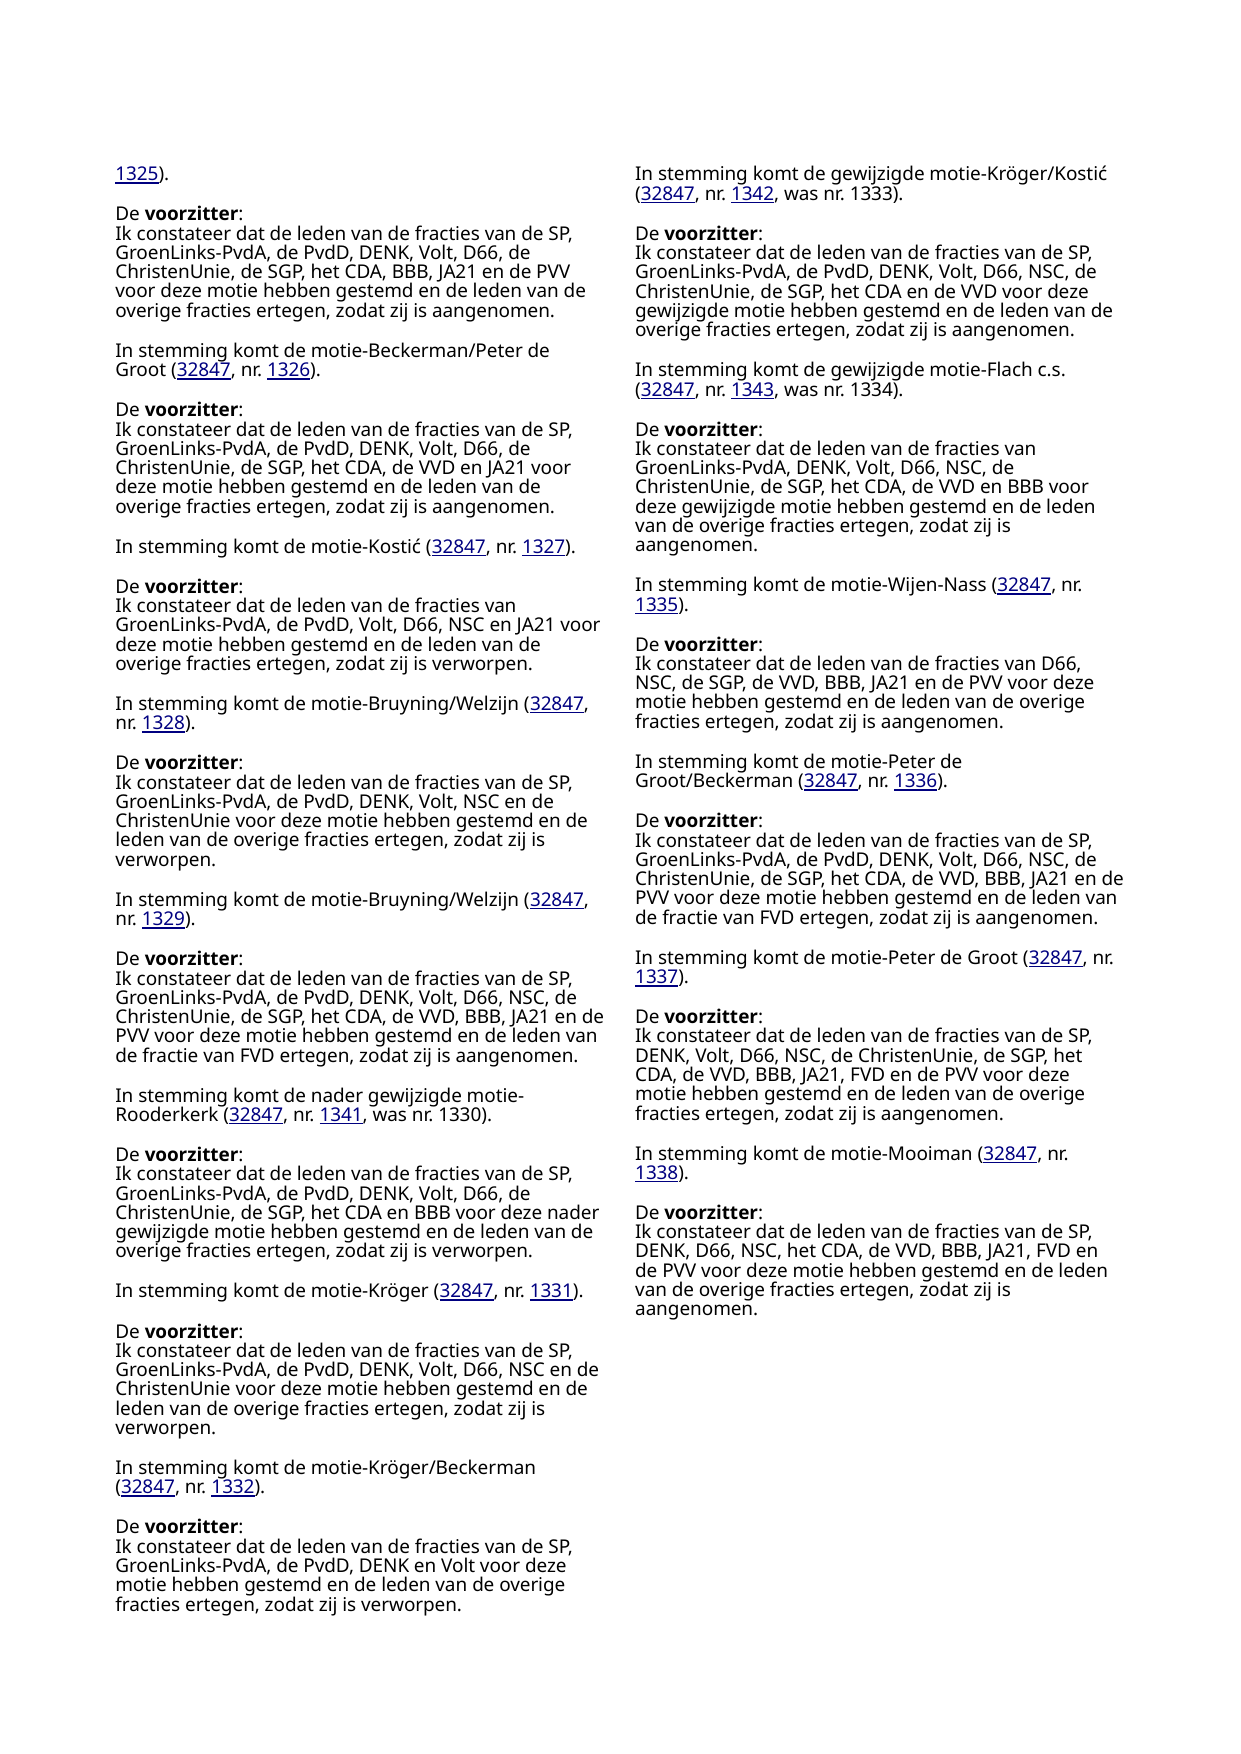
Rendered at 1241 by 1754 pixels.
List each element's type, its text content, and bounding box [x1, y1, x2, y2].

text In stemming komt de motie-Beckerman/Peter de Groot (32847, nr. 1326). [115, 342, 605, 380]
text Ik constateer dat de leden van de fracties van de SP, GroenLinks-PvdA, de PvdD, DENK, Volt, D66, de ChristenUnie, de SGP, het CDA, BBB, JA21 en de PVV voor deze motie hebben gestemd en de leden van de overige fracties ertegen, zodat zij is aangenomen. [115, 225, 605, 321]
text Ik constateer dat de leden van de fracties van de SP, GroenLinks-PvdA, de PvdD, DENK, Volt, D66, NSC, de ChristenUnie, de SGP, het CDA, de VVD, BBB, JA21 en de PVV voor deze motie hebben gestemd en de leden van de fractie van FVD ertegen, zodat zij is aangenomen. [115, 969, 605, 1066]
text In stemming komt de gewijzigde motie-Flach c.s. (32847, nr. 1343, was nr. 1334). [635, 361, 1125, 400]
text Ik constateer dat de leden van de fracties van de SP, GroenLinks-PvdA, de PvdD, DENK, Volt, D66, NSC, de ChristenUnie, de SGP, het CDA en de VVD voor deze gewijzigde motie hebben gestemd en de leden van de overige fracties ertegen, zodat zij is aangenomen. [635, 244, 1125, 340]
text In stemming komt de nader gewijzigde motie-Rooderkerk (32847, nr. 1341, was nr. 1330). [115, 1087, 605, 1125]
text In stemming komt de motie-Wijen-Nass (32847, nr. 1335). [635, 576, 1125, 615]
text In stemming komt de motie-Mooiman (32847, nr. 1338). [635, 1144, 1125, 1183]
text De voorzitter: [115, 578, 605, 597]
text Ik constateer dat de leden van de fracties van de SP, GroenLinks-PvdA, de PvdD, DENK en Volt voor deze motie hebben gestemd en de leden van de overige fracties ertegen, zodat zij is verworpen. [115, 1538, 605, 1615]
text 1325). [115, 165, 605, 184]
text De voorzitter: [115, 1518, 605, 1538]
text De voorzitter: [115, 1323, 605, 1342]
text In stemming komt de motie-Bruyning/Welzijn (32847, nr. 1328). [115, 695, 605, 733]
text De voorzitter: [635, 421, 1125, 440]
text De voorzitter: [115, 401, 605, 421]
text In stemming komt de motie-Bruyning/Welzijn (32847, nr. 1329). [115, 891, 605, 929]
text In stemming komt de motie-Peter de Groot (32847, nr. 1337). [635, 949, 1125, 987]
text De voorzitter: [115, 205, 605, 225]
text De voorzitter: [635, 1204, 1125, 1223]
text De voorzitter: [115, 1146, 605, 1165]
text Ik constateer dat de leden van de fracties van de SP, GroenLinks-PvdA, de PvdD, DENK, Volt, D66, NSC en de ChristenUnie voor deze motie hebben gestemd en de leden van de overige fracties ertegen, zodat zij is verworpen. [115, 1342, 605, 1438]
text De voorzitter: [635, 225, 1125, 244]
text In stemming komt de motie-Kröger/Beckerman (32847, nr. 1332). [115, 1459, 605, 1498]
text In stemming komt de motie-Kröger (32847, nr. 1331). [115, 1282, 605, 1302]
text Ik constateer dat de leden van de fracties van de SP, GroenLinks-PvdA, de PvdD, DENK, Volt, D66, NSC, de ChristenUnie, de SGP, het CDA, de VVD, BBB, JA21 en de PVV voor deze motie hebben gestemd en de leden van de fractie van FVD ertegen, zodat zij is aangenomen. [635, 832, 1125, 928]
text Ik constateer dat de leden van de fracties van de SP, GroenLinks-PvdA, de PvdD, DENK, Volt, D66, de ChristenUnie, de SGP, het CDA en BBB voor deze nader gewijzigde motie hebben gestemd en de leden van de overige fracties ertegen, zodat zij is verworpen. [115, 1165, 605, 1262]
text Ik constateer dat de leden van de fracties van de SP, DENK, Volt, D66, NSC, de ChristenUnie, de SGP, het CDA, de VVD, BBB, JA21, FVD en de PVV voor deze motie hebben gestemd en de leden van de overige fracties ertegen, zodat zij is aangenomen. [635, 1027, 1125, 1124]
text Ik constateer dat de leden van de fracties van de SP, GroenLinks-PvdA, de PvdD, DENK, Volt, D66, de ChristenUnie, de SGP, het CDA, de VVD en JA21 voor deze motie hebben gestemd en de leden van de overige fracties ertegen, zodat zij is aangenomen. [115, 421, 605, 517]
text De voorzitter: [115, 754, 605, 774]
text In stemming komt de motie-Kostić (32847, nr. 1327). [115, 538, 605, 557]
text De voorzitter: [635, 812, 1125, 832]
text De voorzitter: [635, 636, 1125, 655]
text De voorzitter: [635, 1008, 1125, 1027]
text Ik constateer dat de leden van de fracties van GroenLinks-PvdA, de PvdD, Volt, D66, NSC en JA21 voor deze motie hebben gestemd en de leden van de overige fracties ertegen, zodat zij is verworpen. [115, 597, 605, 674]
text In stemming komt de motie-Peter de Groot/Beckerman (32847, nr. 1336). [635, 753, 1125, 791]
text Ik constateer dat de leden van de fracties van de SP, GroenLinks-PvdA, de PvdD, DENK, Volt, NSC en de ChristenUnie voor deze motie hebben gestemd en de leden van de overige fracties ertegen, zodat zij is verworpen. [115, 774, 605, 870]
text Ik constateer dat de leden van de fracties van D66, NSC, de SGP, de VVD, BBB, JA21 en de PVV voor deze motie hebben gestemd en de leden van de overige fracties ertegen, zodat zij is aangenomen. [635, 655, 1125, 732]
text Ik constateer dat de leden van de fracties van de SP, DENK, D66, NSC, het CDA, de VVD, BBB, JA21, FVD en de PVV voor deze motie hebben gestemd en de leden van de overige fracties ertegen, zodat zij is aangenomen. [635, 1223, 1125, 1319]
text In stemming komt de gewijzigde motie-Kröger/Kostić (32847, nr. 1342, was nr. 1333). [635, 165, 1125, 204]
text Ik constateer dat de leden van de fracties van GroenLinks-PvdA, DENK, Volt, D66, NSC, de ChristenUnie, de SGP, het CDA, de VVD en BBB voor deze gewijzigde motie hebben gestemd en de leden van de overige fracties ertegen, zodat zij is aangenomen. [635, 440, 1125, 556]
text De voorzitter: [115, 950, 605, 969]
